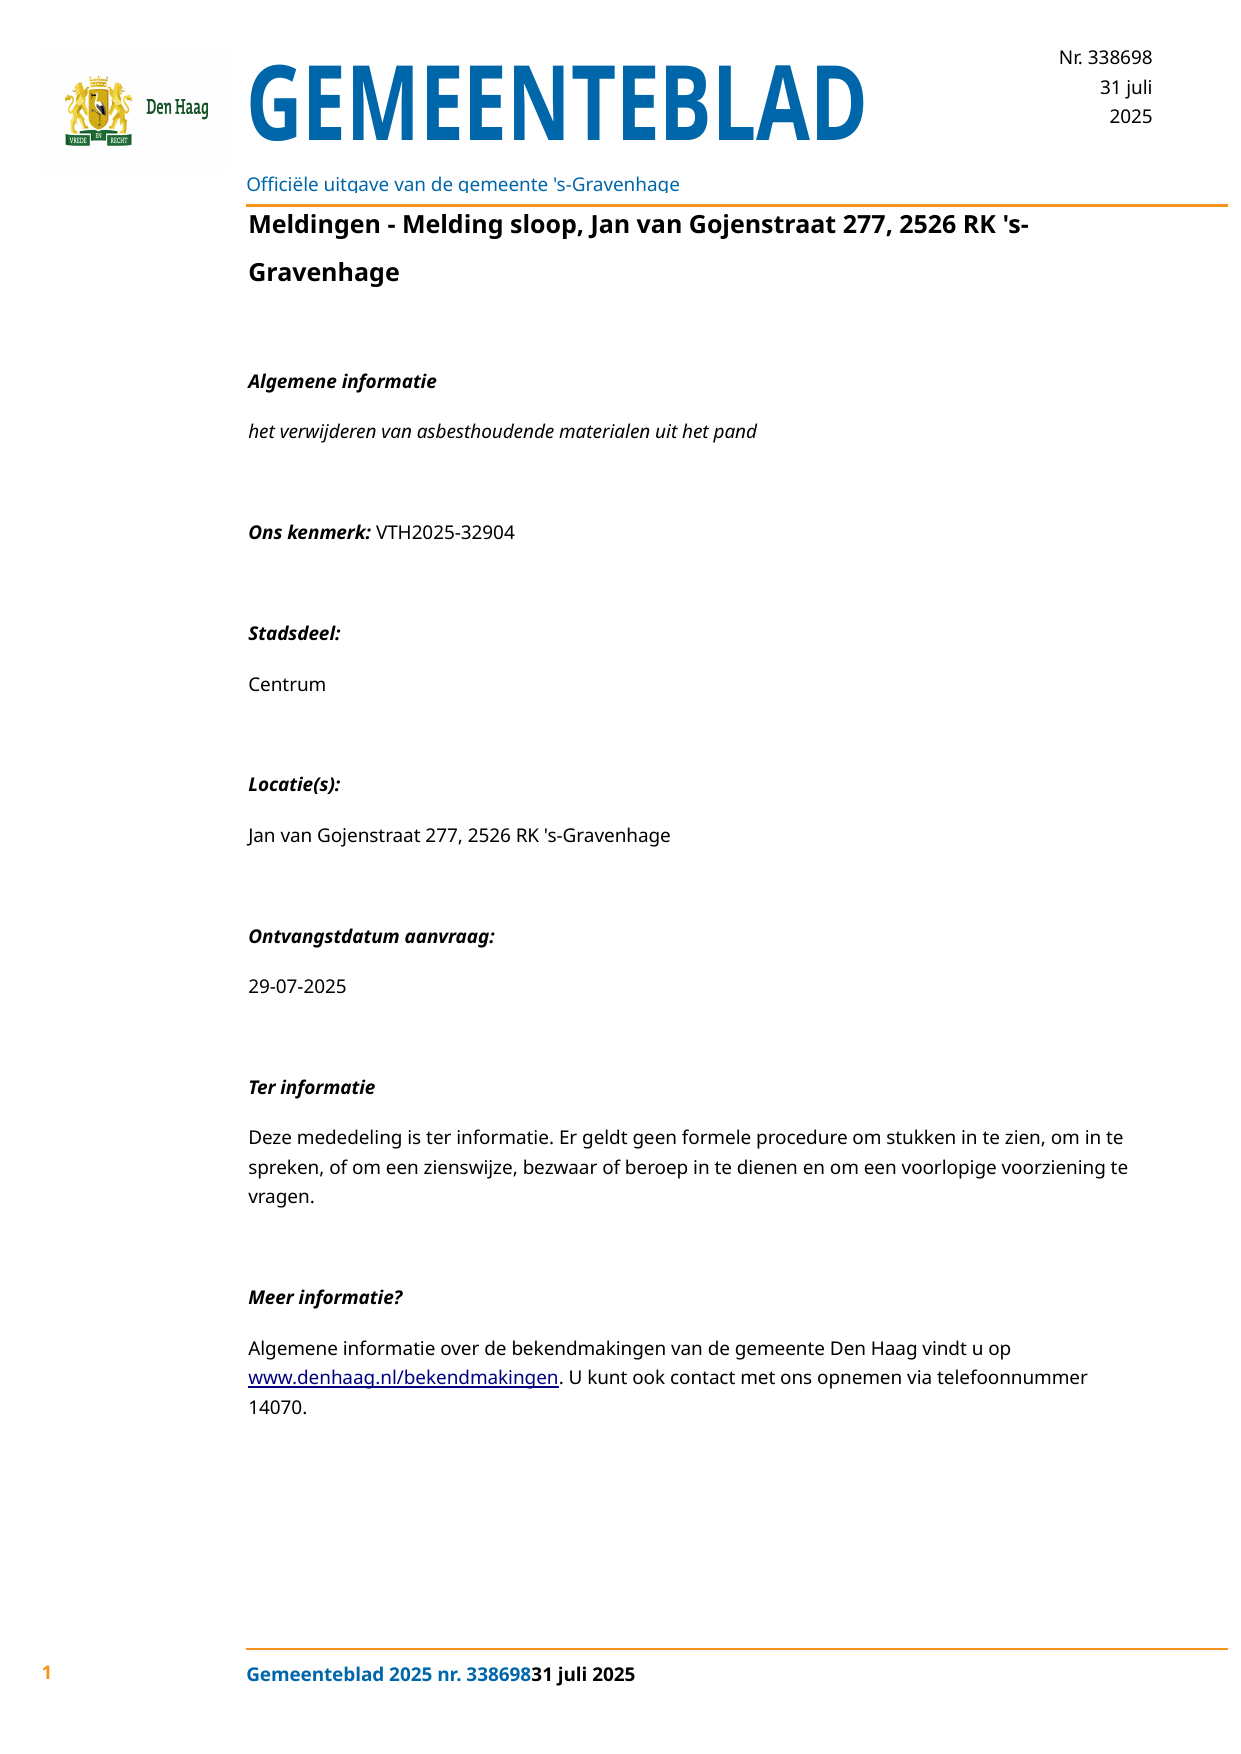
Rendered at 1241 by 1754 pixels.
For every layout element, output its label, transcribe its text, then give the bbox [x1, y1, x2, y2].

text Jan van Gojenstraat 277, 2526 RK 's-Gravenhage [248, 822, 1152, 848]
text Algemene informatie over de bekendmakingen van de gemeente Den Haag vindt u op www.denhaag.nl/bekendmakingen. U kunt ook contact met ons opnemen via telefoonnummer 14070. [248, 1335, 1152, 1420]
text 29-07-2025 [248, 973, 1152, 999]
text Ter informatie [248, 1074, 1152, 1100]
text Ons kenmerk: VTH2025-32904 [248, 519, 1152, 545]
text Meldingen - Melding sloop, Jan van Gojenstraat 277, 2526 RK 's-Gravenhage [248, 207, 1152, 288]
text het verwijderen van asbesthoudende materialen uit het pand [248, 419, 1152, 444]
text Stadsdeel: [248, 620, 1152, 646]
picture [41, 47, 231, 172]
text Algemene informatie [248, 368, 1152, 394]
text Locatie(s): [248, 772, 1152, 797]
text Ontvangstdatum aanvraag: [248, 923, 1152, 949]
text Deze mededeling is ter informatie. Er geldt geen formele procedure om stukken in te zien, om in te spreken, of om een zienswijze, bezwaar of beroep in te dienen en om een voorlopige voorziening te vragen. [248, 1124, 1152, 1209]
text Meer informatie? [248, 1284, 1152, 1310]
text Centrum [248, 671, 1152, 697]
